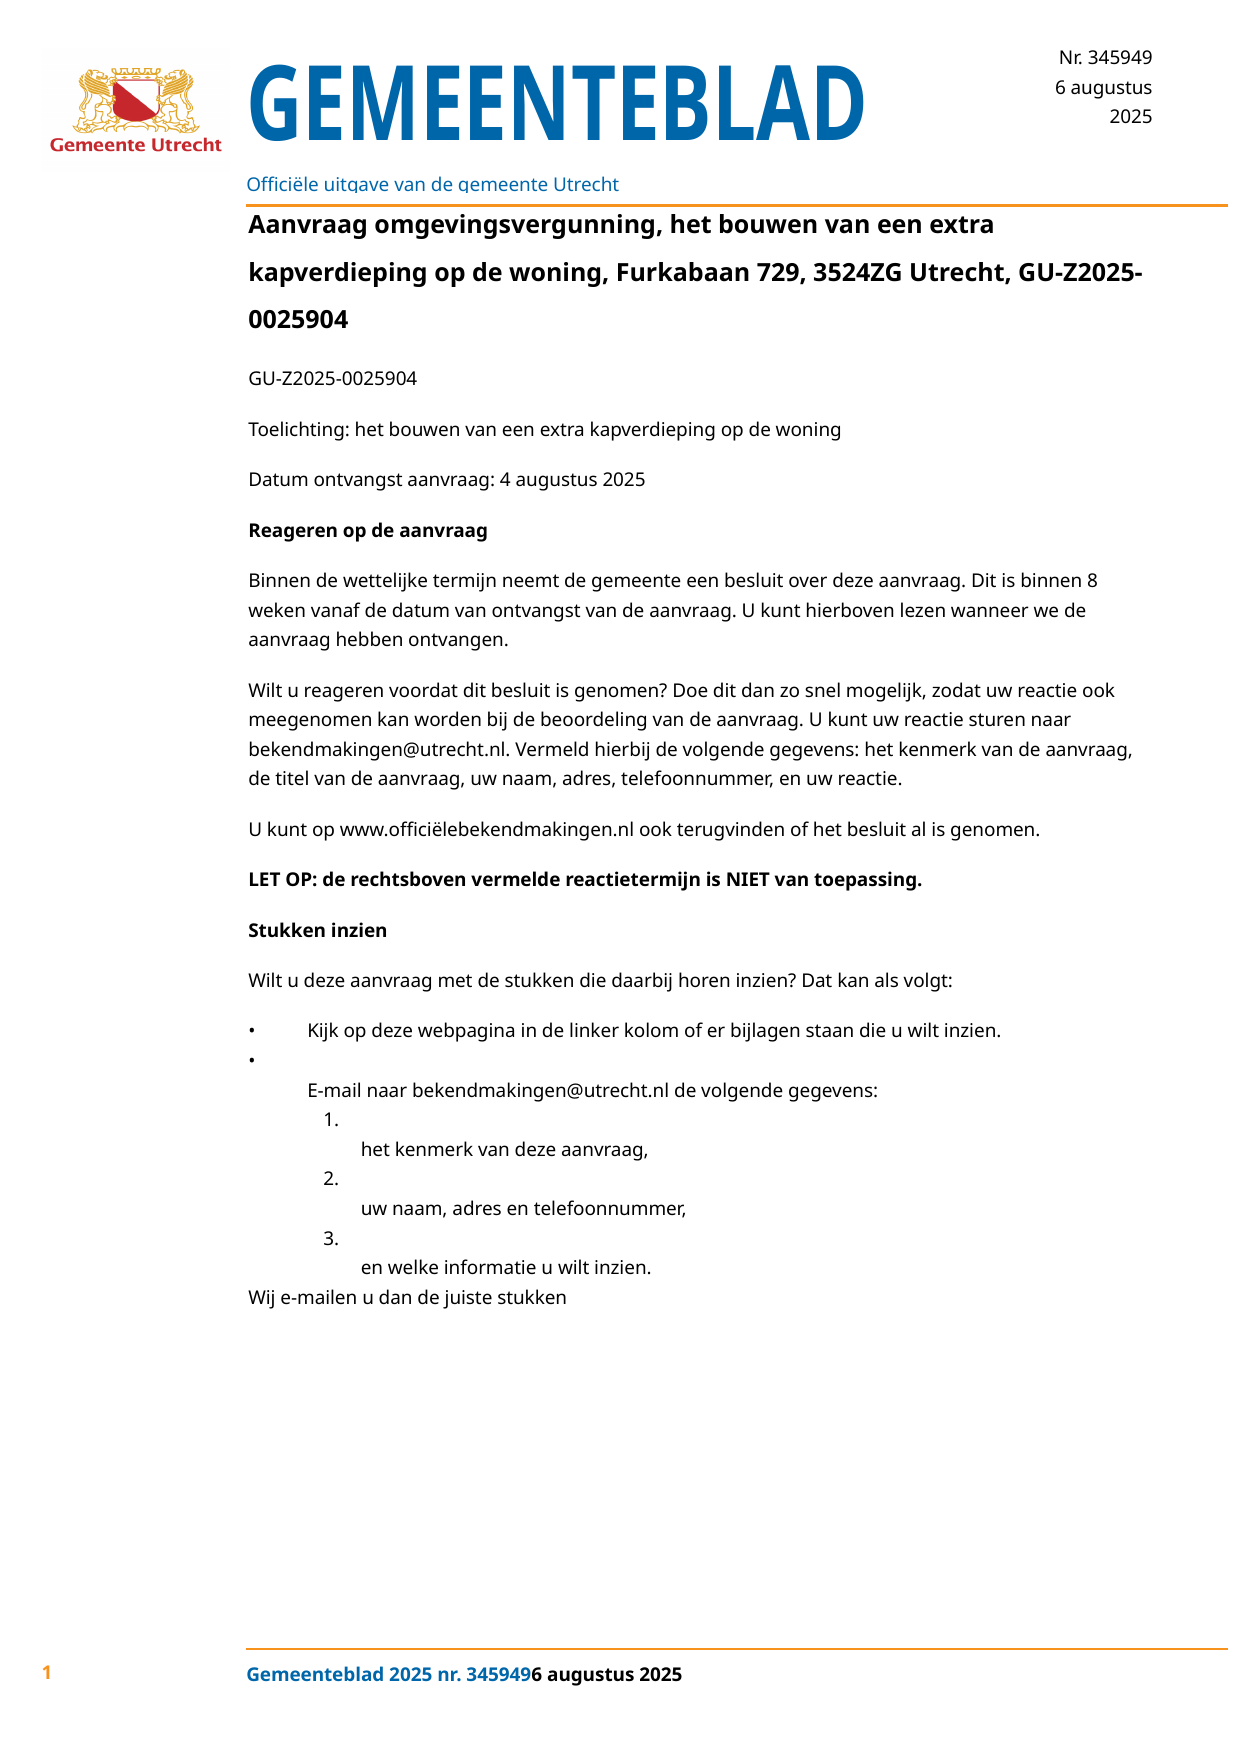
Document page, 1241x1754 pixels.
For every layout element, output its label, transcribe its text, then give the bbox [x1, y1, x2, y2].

text U kunt op www.officiëlebekendmakingen.nl ook terugvinden of het besluit al is genomen. [248, 816, 1152, 842]
text Binnen de wettelijke termijn neemt de gemeente een besluit over deze aanvraag. Dit is binnen 8 weken vanaf de datum van ontvangst van de aanvraag. U kunt hierboven lezen wanneer we de aanvraag hebben ontvangen. [248, 567, 1152, 652]
text GU-Z2025-0025904 [248, 366, 1152, 391]
text Datum ontvangst aanvraag: 4 augustus 2025 [248, 466, 1152, 492]
text Reageren op de aanvraag [248, 517, 1152, 542]
list E-mail naar bekendmakingen@utrecht.nl de volgende gegevens: [248, 1077, 1152, 1102]
text Wilt u deze aanvraag met de stukken die daarbij horen inzien? Dat kan als volgt: [248, 967, 1152, 993]
list het kenmerk van deze aanvraag, [323, 1136, 1152, 1162]
text Toelichting: het bouwen van een extra kapverdieping op de woning [248, 416, 1152, 442]
text Wij e-mailen u dan de juiste stukken [248, 1284, 1152, 1309]
list en welke informatie u wilt inzien. [323, 1254, 1152, 1280]
text Stukken inzien [248, 917, 1152, 942]
text Aanvraag omgevingsvergunning, het bouwen van een extra kapverdieping op de woning, Furkabaan 729, 3524ZG Utrecht, GU-Z2025-0025904 [248, 207, 1152, 336]
picture [41, 47, 231, 172]
text Wilt u reageren voordat dit besluit is genomen? Doe dit dan zo snel mogelijk, zodat uw reactie ook meegenomen kan worden bij de beoordeling van de aanvraag. U kunt uw reactie sturen naar bekendmakingen@utrecht.nl. Vermeld hierbij de volgende gegevens: het kenmerk van de aanvraag, de titel van de aanvraag, uw naam, adres, telefoonnummer, en uw reactie. [248, 677, 1152, 791]
list Kijk op deze webpagina in de linker kolom of er bijlagen staan die u wilt inzien. [248, 1018, 1152, 1043]
text LET OP: de rechtsboven vermelde reactietermijn is NIET van toepassing. [248, 866, 1152, 892]
list uw naam, adres en telefoonnummer, [323, 1195, 1152, 1221]
